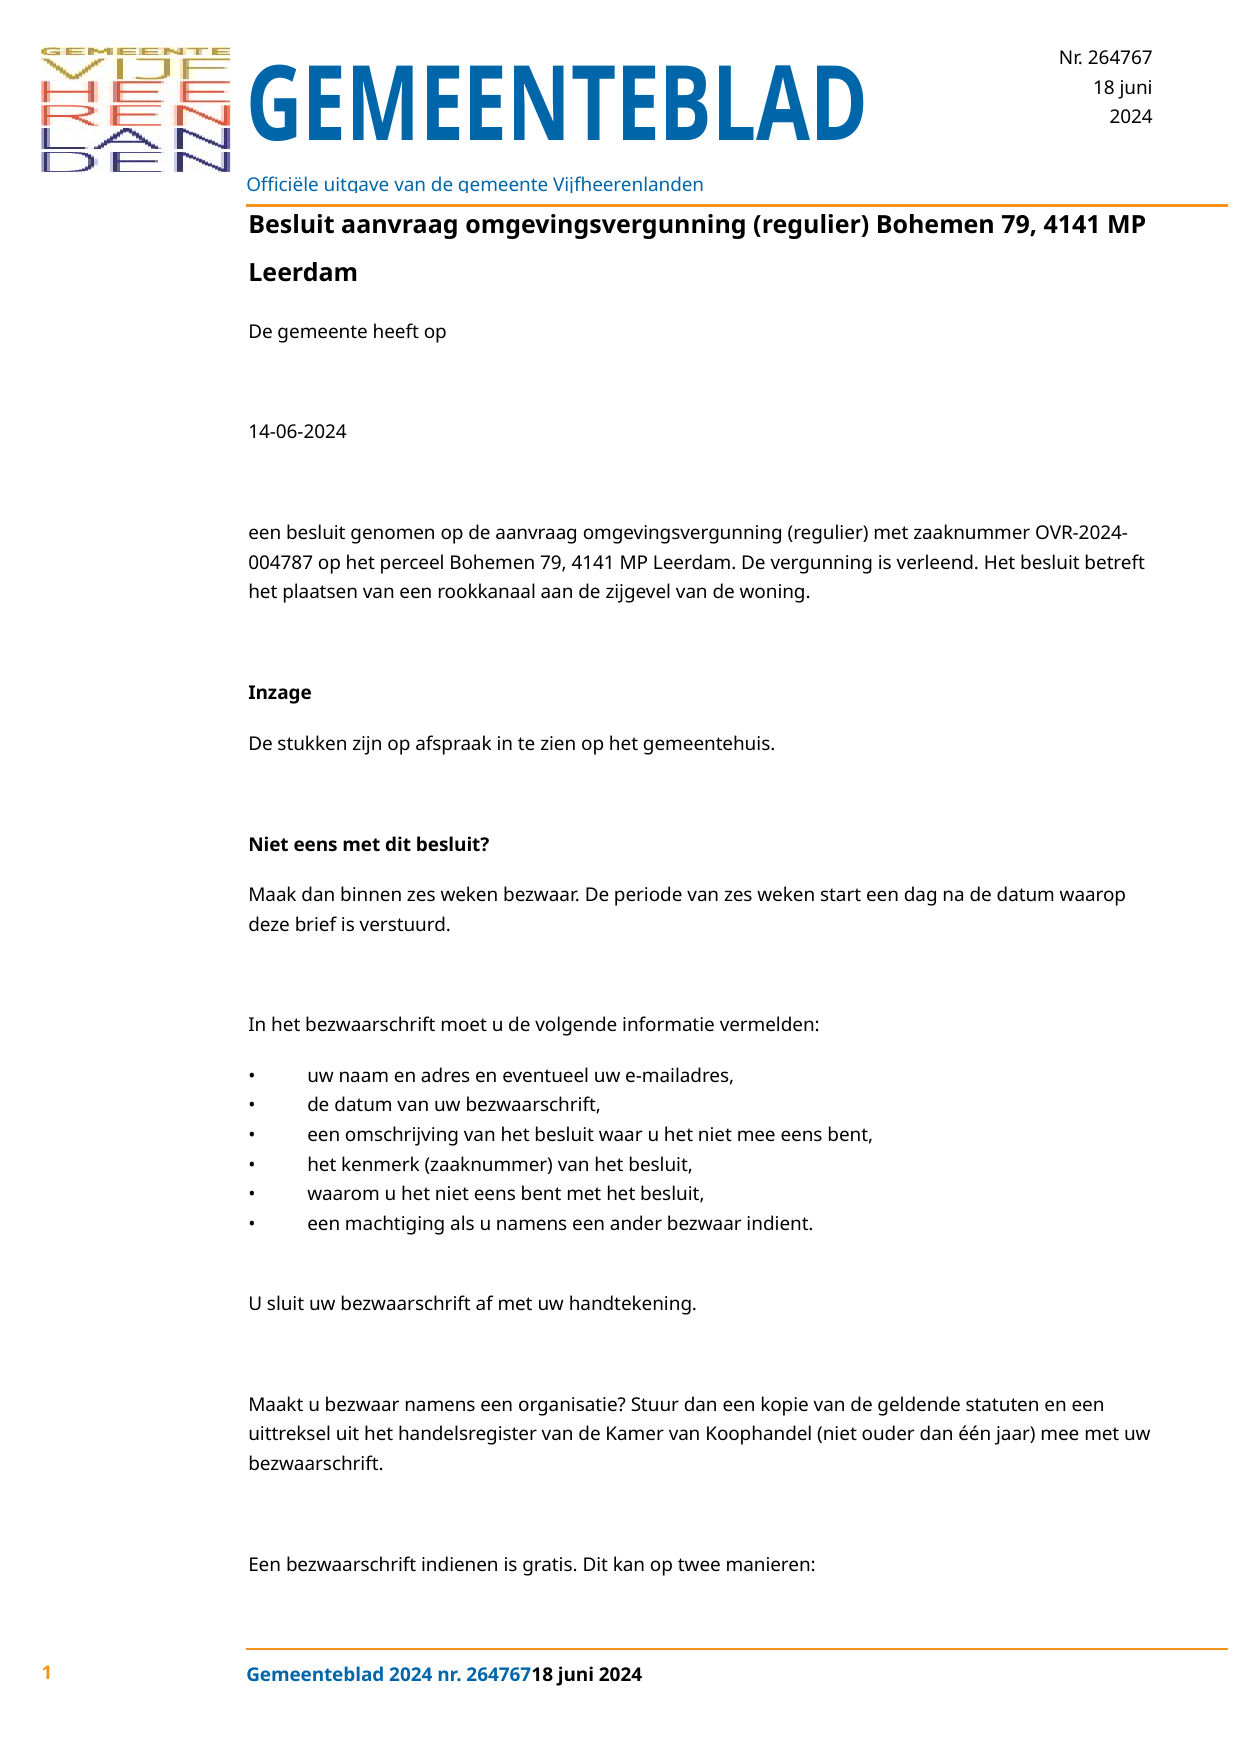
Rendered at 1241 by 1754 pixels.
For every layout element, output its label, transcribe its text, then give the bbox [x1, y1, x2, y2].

list een omschrijving van het besluit waar u het niet mee eens bent, [248, 1121, 1152, 1147]
text Maakt u bezwaar namens een organisatie? Stuur dan een kopie van de geldende statuten en een uittreksel uit het handelsregister van de Kamer van Koophandel (niet ouder dan één jaar) mee met uw bezwaarschrift. [248, 1391, 1152, 1476]
text Niet eens met dit besluit? [248, 831, 1152, 857]
list waarom u het niet eens bent met het besluit, [248, 1180, 1152, 1206]
list het kenmerk (zaaknummer) van het besluit, [248, 1151, 1152, 1177]
text een besluit genomen op de aanvraag omgevingsvergunning (regulier) met zaaknummer OVR-2024-004787 op het perceel Bohemen 79, 4141 MP Leerdam. De vergunning is verleend. Het besluit betreft het plaatsen van een rookkanaal aan de zijgevel van de woning. [248, 519, 1152, 604]
text U sluit uw bezwaarschrift af met uw handtekening. [248, 1290, 1152, 1316]
text Besluit aanvraag omgevingsvergunning (regulier) Bohemen 79, 4141 MP Leerdam [248, 207, 1152, 288]
list uw naam en adres en eventueel uw e-mailadres, [248, 1062, 1152, 1088]
picture [41, 47, 231, 172]
text Inzage [248, 679, 1152, 705]
text De gemeente heeft op [248, 318, 1152, 344]
list de datum van uw bezwaarschrift, [248, 1092, 1152, 1117]
text De stukken zijn op afspraak in te zien op het gemeentehuis. [248, 730, 1152, 756]
list een machtiging als u namens een ander bezwaar indient. [248, 1210, 1152, 1236]
text Maak dan binnen zes weken bezwaar. De periode van zes weken start een dag na de datum waarop deze brief is verstuurd. [248, 881, 1152, 937]
text Een bezwaarschrift indienen is gratis. Dit kan op twee manieren: [248, 1551, 1152, 1577]
text In het bezwaarschrift moet u de volgende informatie vermelden: [248, 1012, 1152, 1037]
text 14-06-2024 [248, 419, 1152, 444]
